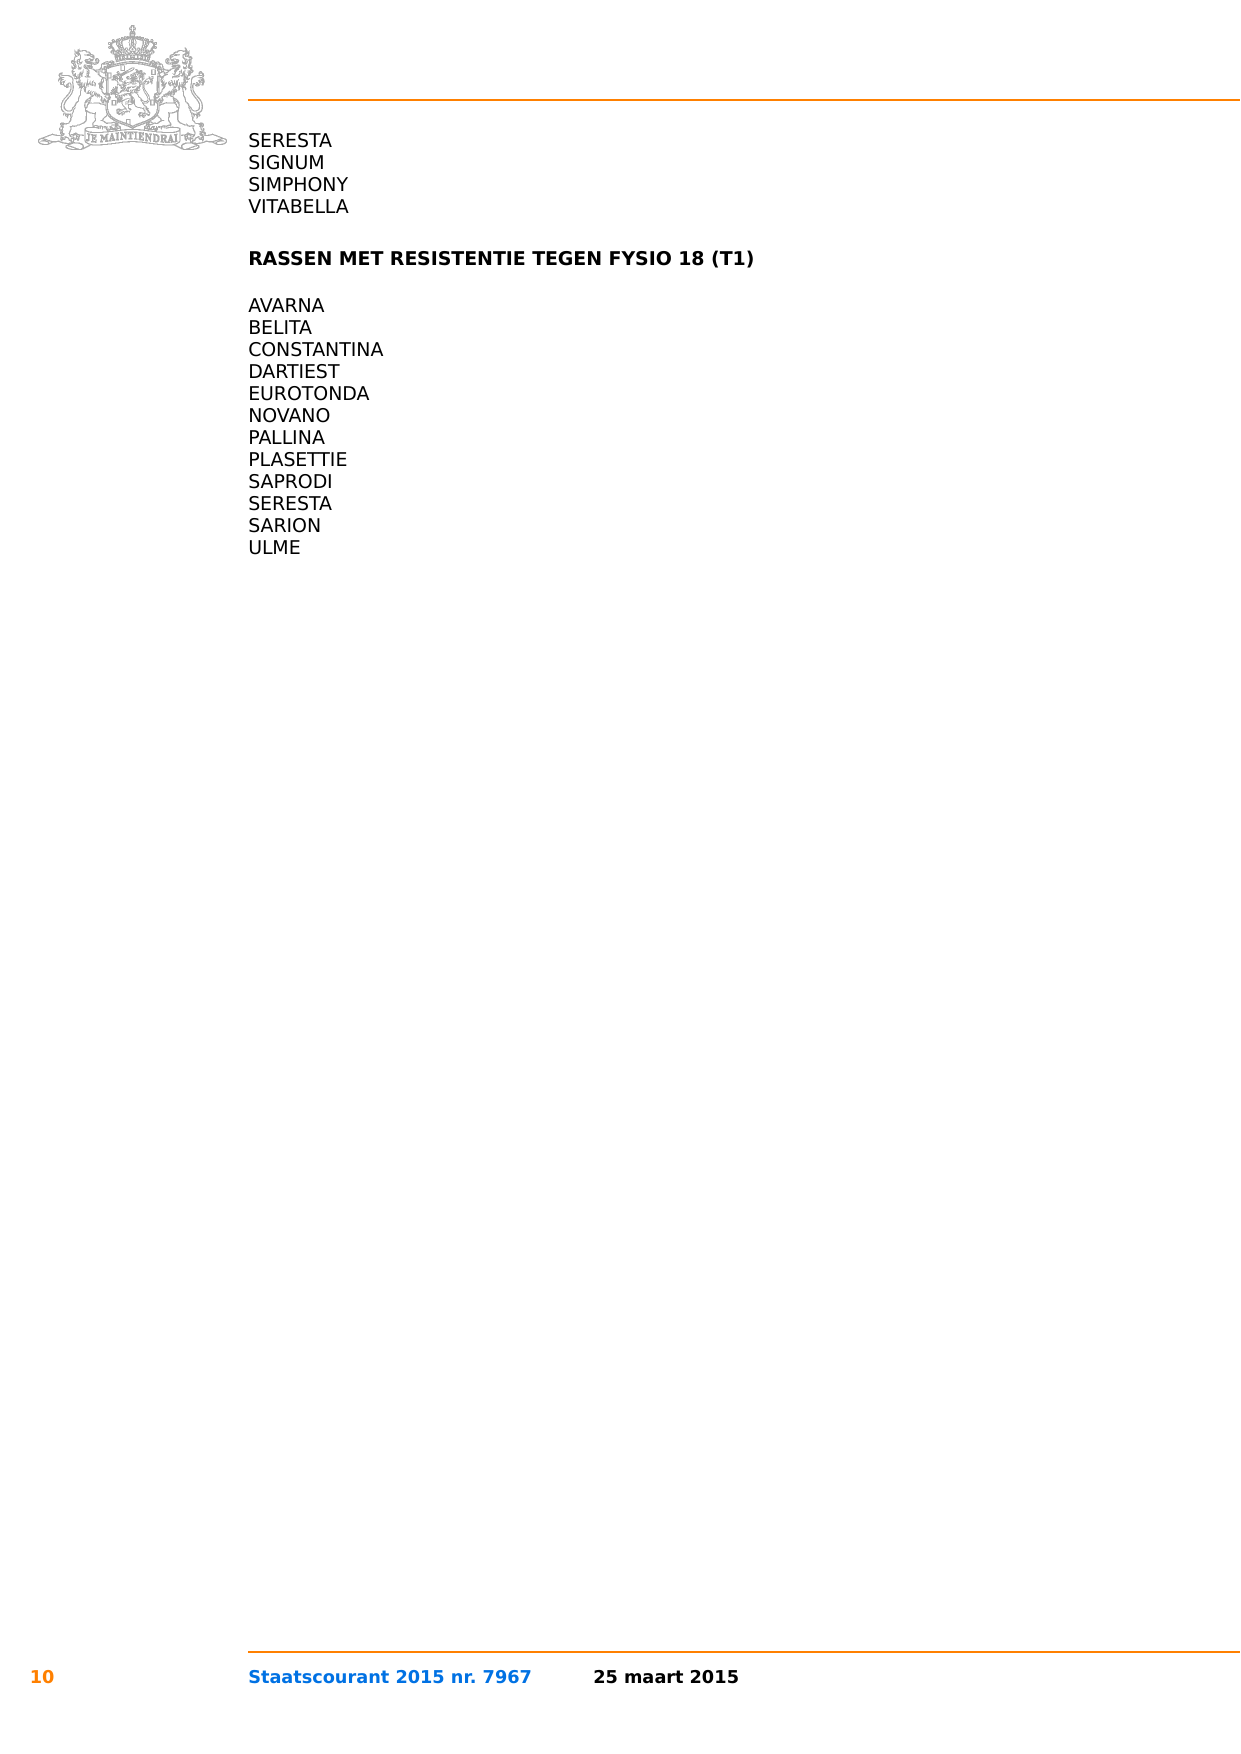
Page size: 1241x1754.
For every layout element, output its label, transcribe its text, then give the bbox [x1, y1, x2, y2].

text EUROTONDA [248, 383, 1163, 405]
subtitle RASSEN MET RESISTENTIE TEGEN FYSIO 18 (T1) [248, 248, 1163, 270]
text ULME [248, 537, 1163, 558]
text SERESTA [248, 130, 1163, 152]
text SIGNUM [248, 152, 1163, 174]
picture [38, 25, 227, 150]
text VITABELLA [248, 196, 1163, 218]
text NOVANO [248, 405, 1163, 427]
text CONSTANTINA [248, 339, 1163, 361]
text SIMPHONY [248, 174, 1163, 196]
text PLASETTIE [248, 449, 1163, 471]
text AVARNA [248, 295, 1163, 317]
text SAPRODI [248, 471, 1163, 493]
text SARION [248, 514, 1163, 537]
text DARTIEST [248, 361, 1163, 383]
text BELITA [248, 317, 1163, 339]
text SERESTA [248, 493, 1163, 514]
text PALLINA [248, 427, 1163, 449]
